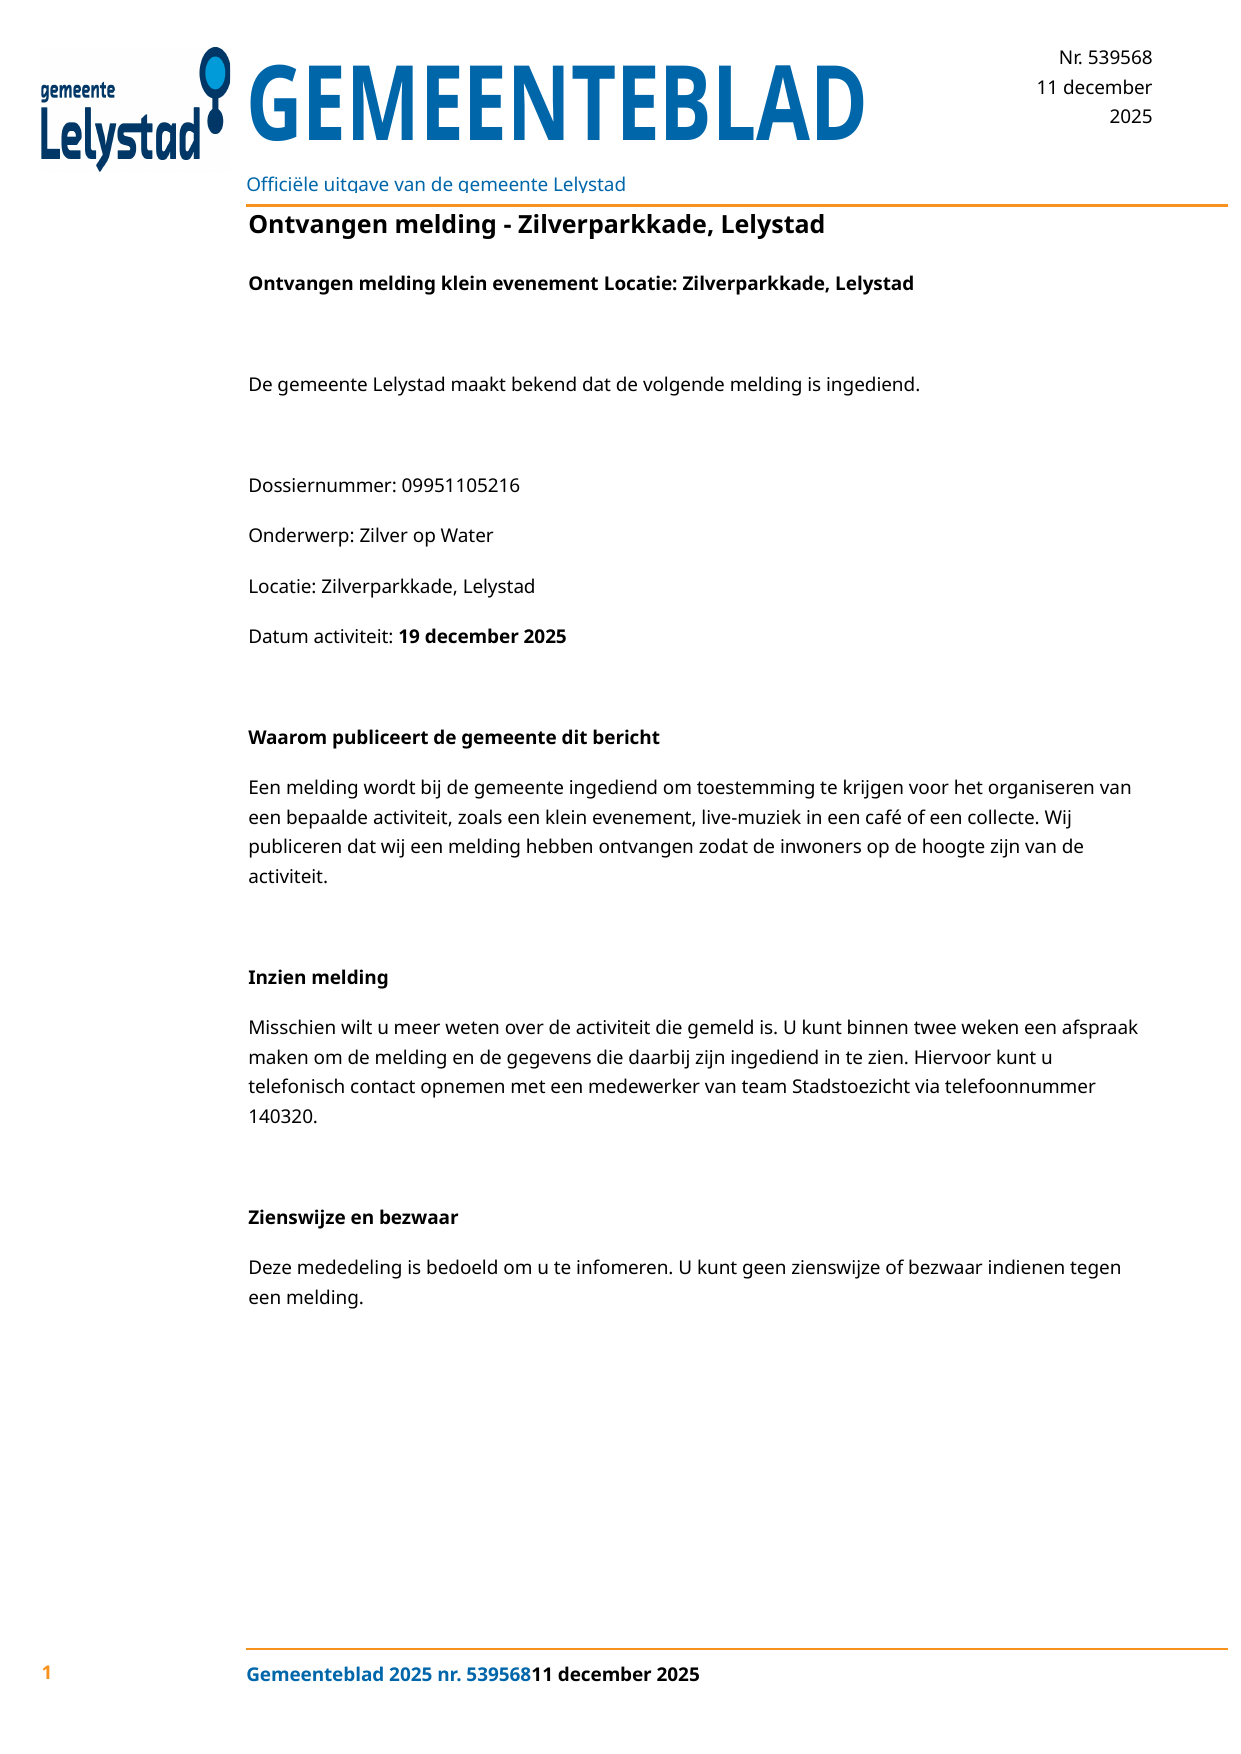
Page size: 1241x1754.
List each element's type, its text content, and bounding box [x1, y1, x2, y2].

text Datum activiteit: 19 december 2025 [248, 623, 1152, 649]
text Waarom publiceert de gemeente dit bericht [248, 724, 1152, 750]
text Misschien wilt u meer weten over de activiteit die gemeld is. U kunt binnen twee weken een afspraak maken om de melding en de gegevens die daarbij zijn ingediend in te zien. Hiervoor kunt u telefonisch contact opnemen met een medewerker van team Stadstoezicht via telefoonnummer 140320. [248, 1014, 1152, 1129]
text Ontvangen melding klein evenement Locatie: Zilverparkkade, Lelystad [248, 270, 1152, 296]
text Zienswijze en bezwaar [248, 1204, 1152, 1230]
text Locatie: Zilverparkkade, Lelystad [248, 573, 1152, 598]
text De gemeente Lelystad maakt bekend dat de volgende melding is ingediend. [248, 371, 1152, 397]
picture [41, 47, 231, 172]
text Inzien melding [248, 964, 1152, 990]
text Ontvangen melding - Zilverparkkade, Lelystad [248, 207, 1152, 241]
text Onderwerp: Zilver op Water [248, 522, 1152, 548]
text Deze mededeling is bedoeld om u te infomeren. U kunt geen zienswijze of bezwaar indienen tegen een melding. [248, 1254, 1152, 1310]
text Een melding wordt bij de gemeente ingediend om toestemming te krijgen voor het organiseren van een bepaalde activiteit, zoals een klein evenement, live-muziek in een café of een collecte. Wij publiceren dat wij een melding hebben ontvangen zodat de inwoners op de hoogte zijn van de activiteit. [248, 774, 1152, 889]
text Dossiernummer: 09951105216 [248, 472, 1152, 498]
